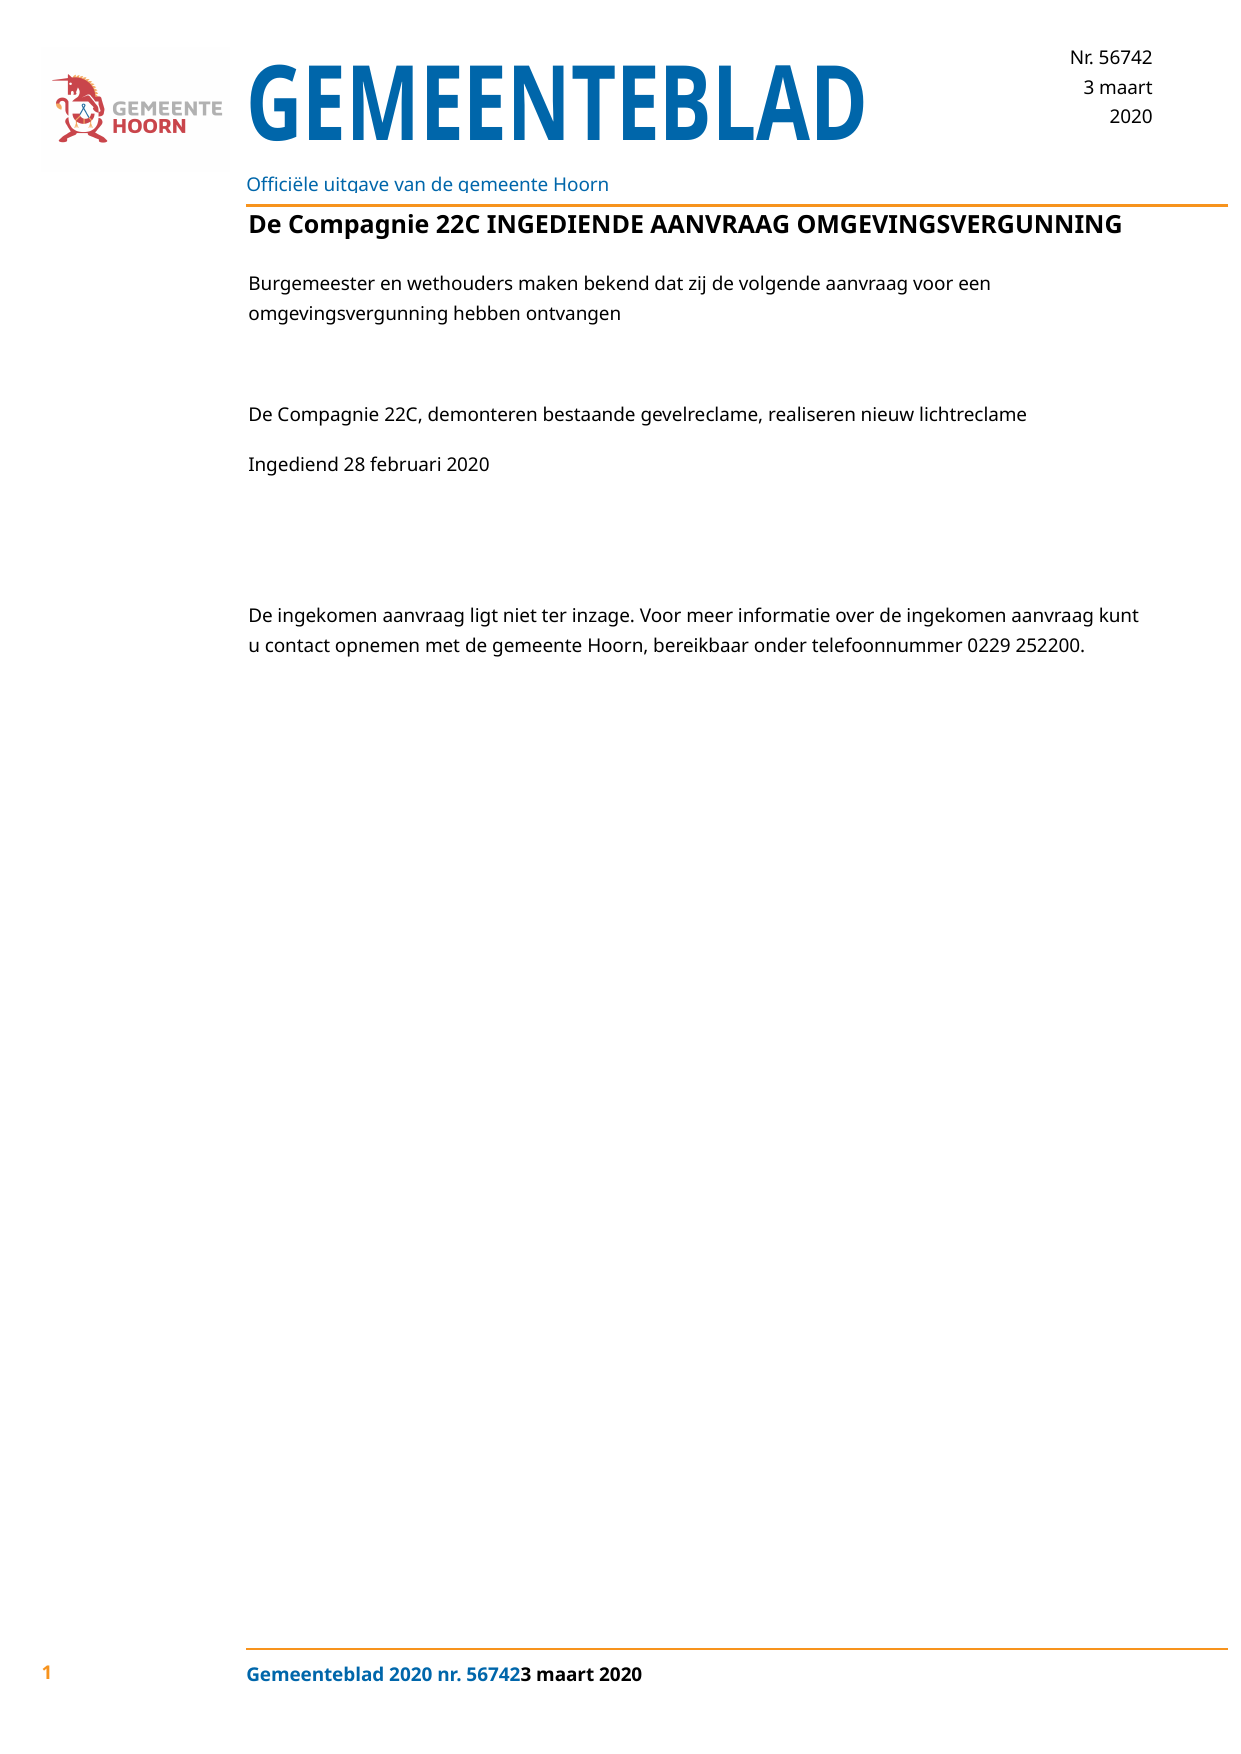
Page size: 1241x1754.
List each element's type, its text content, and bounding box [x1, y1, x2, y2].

text De Compagnie 22C, demonteren bestaande gevelreclame, realiseren nieuw lichtreclame [248, 401, 1152, 426]
picture [41, 47, 231, 172]
text De ingekomen aanvraag ligt niet ter inzage. Voor meer informatie over de ingekomen aanvraag kunt u contact opnemen met de gemeente Hoorn, bereikbaar onder telefoonnummer 0229 252200. [248, 602, 1152, 658]
text De Compagnie 22C INGEDIENDE AANVRAAG OMGEVINGSVERGUNNING [248, 207, 1152, 241]
text Ingediend 28 februari 2020 [248, 451, 1152, 477]
text Burgemeester en wethouders maken bekend dat zij de volgende aanvraag voor een omgevingsvergunning hebben ontvangen [248, 270, 1152, 326]
